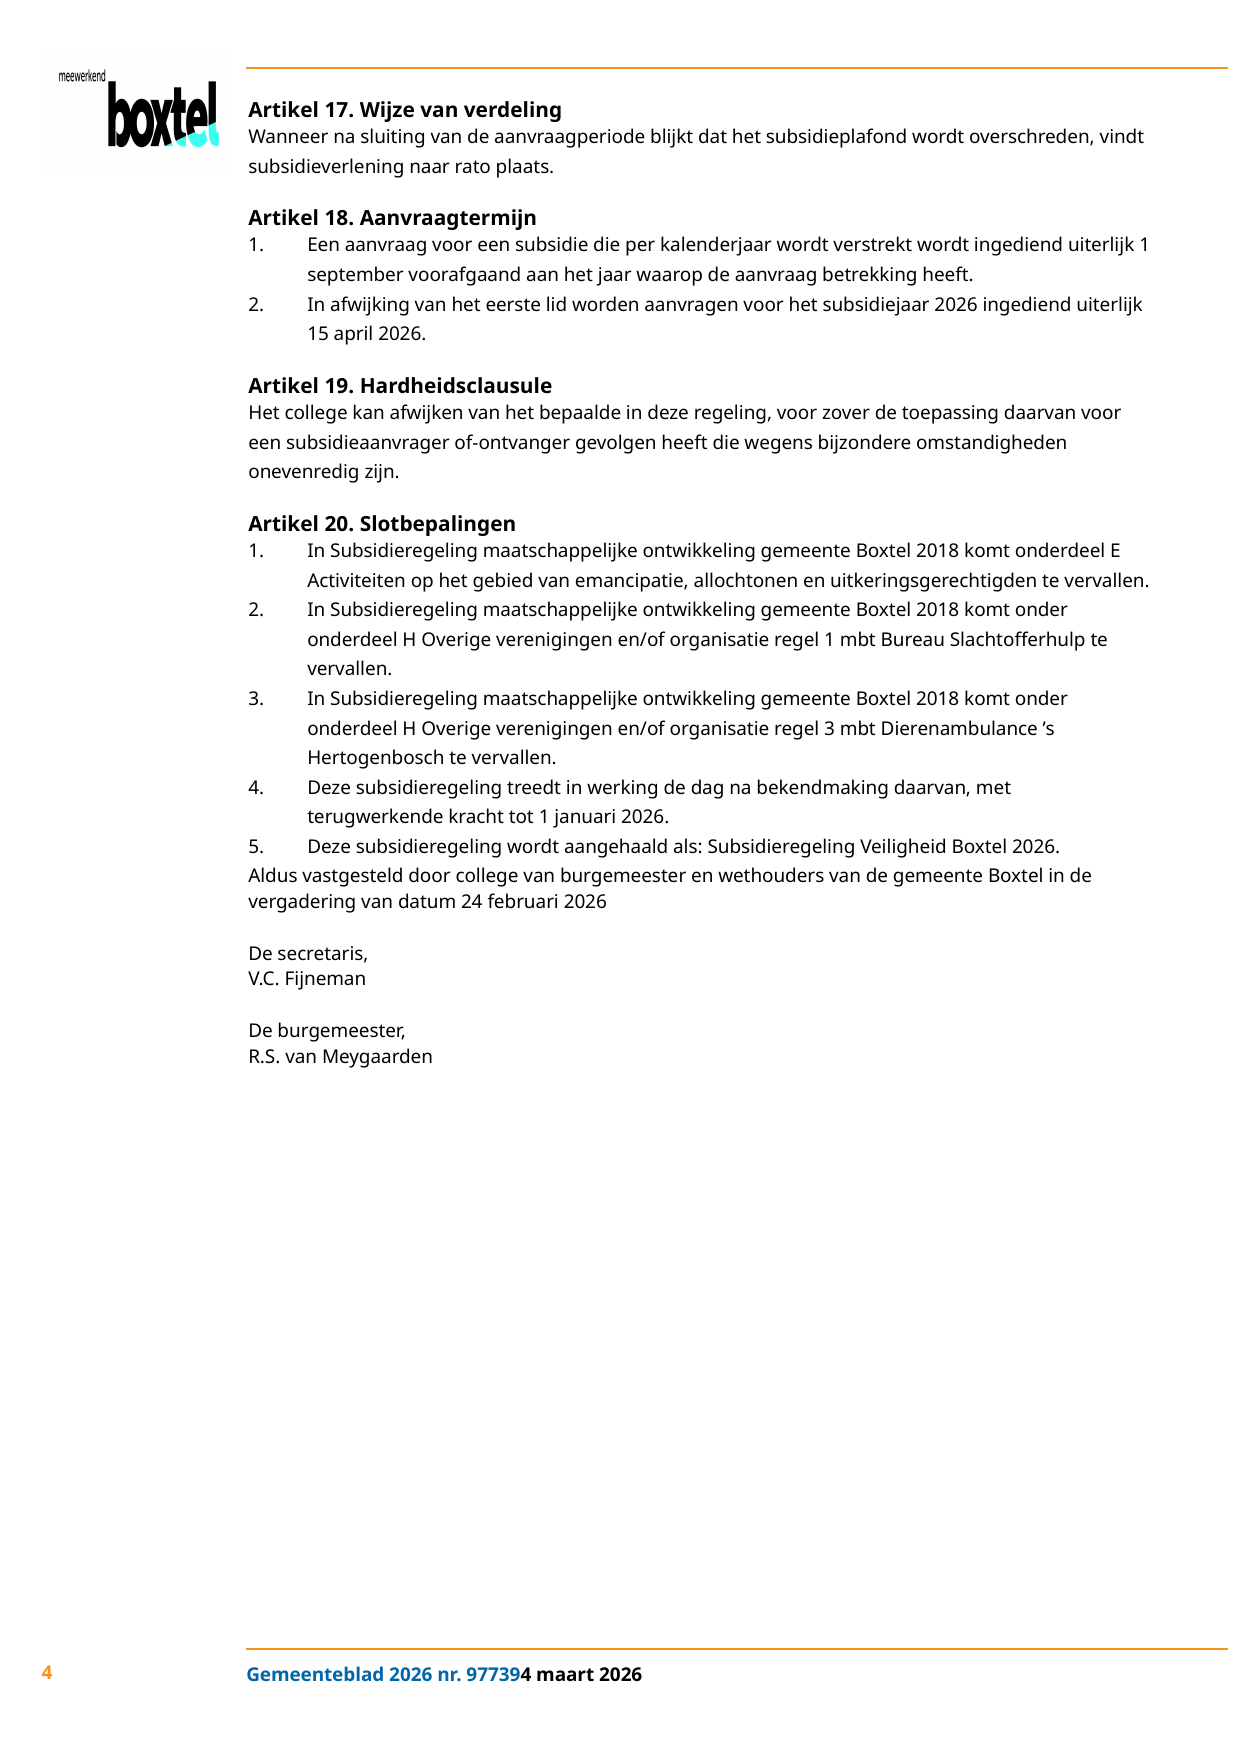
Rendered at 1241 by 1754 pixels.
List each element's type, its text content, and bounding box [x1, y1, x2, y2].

list Deze subsidieregeling wordt aangehaald als: Subsidieregeling Veiligheid Boxtel 2026. [248, 833, 1152, 859]
list In Subsidieregeling maatschappelijke ontwikkeling gemeente Boxtel 2018 komt onder onderdeel H Overige verenigingen en/of organisatie regel 1 mbt Bureau Slachtofferhulp te vervallen. [248, 596, 1152, 681]
text Artikel 19. Hardheidsclausule [248, 371, 1152, 399]
text R.S. van Meygaarden [248, 1043, 1152, 1068]
text De secretaris, [248, 940, 1152, 966]
list Deze subsidieregeling treedt in werking de dag na bekendmaking daarvan, met terugwerkende kracht tot 1 januari 2026. [248, 774, 1152, 829]
picture [41, 47, 231, 172]
list In Subsidieregeling maatschappelijke ontwikkeling gemeente Boxtel 2018 komt onder onderdeel H Overige verenigingen en/of organisatie regel 3 mbt Dierenambulance ’s Hertogenbosch te vervallen. [248, 685, 1152, 770]
text Aldus vastgesteld door college van burgemeester en wethouders van de gemeente Boxtel in de vergadering van datum 24 februari 2026 [248, 863, 1152, 914]
list In Subsidieregeling maatschappelijke ontwikkeling gemeente Boxtel 2018 komt onderdeel E Activiteiten op het gebied van emancipatie, allochtonen en uitkeringsgerechtigden te vervallen. [248, 537, 1152, 593]
text Het college kan afwijken van het bepaalde in deze regeling, voor zover de toepassing daarvan voor een subsidieaanvrager of-ontvanger gevolgen heeft die wegens bijzondere omstandigheden onevenredig zijn. [248, 399, 1152, 484]
text De burgemeester, [248, 1017, 1152, 1043]
text V.C. Fijneman [248, 966, 1152, 991]
text Artikel 18. Aanvraagtermijn [248, 203, 1152, 232]
list Een aanvraag voor een subsidie die per kalenderjaar wordt verstrekt wordt ingediend uiterlijk 1 september voorafgaand aan het jaar waarop de aanvraag betrekking heeft. [248, 232, 1152, 287]
list In afwijking van het eerste lid worden aanvragen voor het subsidiejaar 2026 ingediend uiterlijk 15 april 2026. [248, 291, 1152, 346]
text Wanneer na sluiting van de aanvraagperiode blijkt dat het subsidieplafond wordt overschreden, vindt subsidieverlening naar rato plaats. [248, 123, 1152, 178]
text Artikel 20. Slotbepalingen [248, 509, 1152, 537]
text Artikel 17. Wijze van verdeling [248, 95, 1152, 123]
